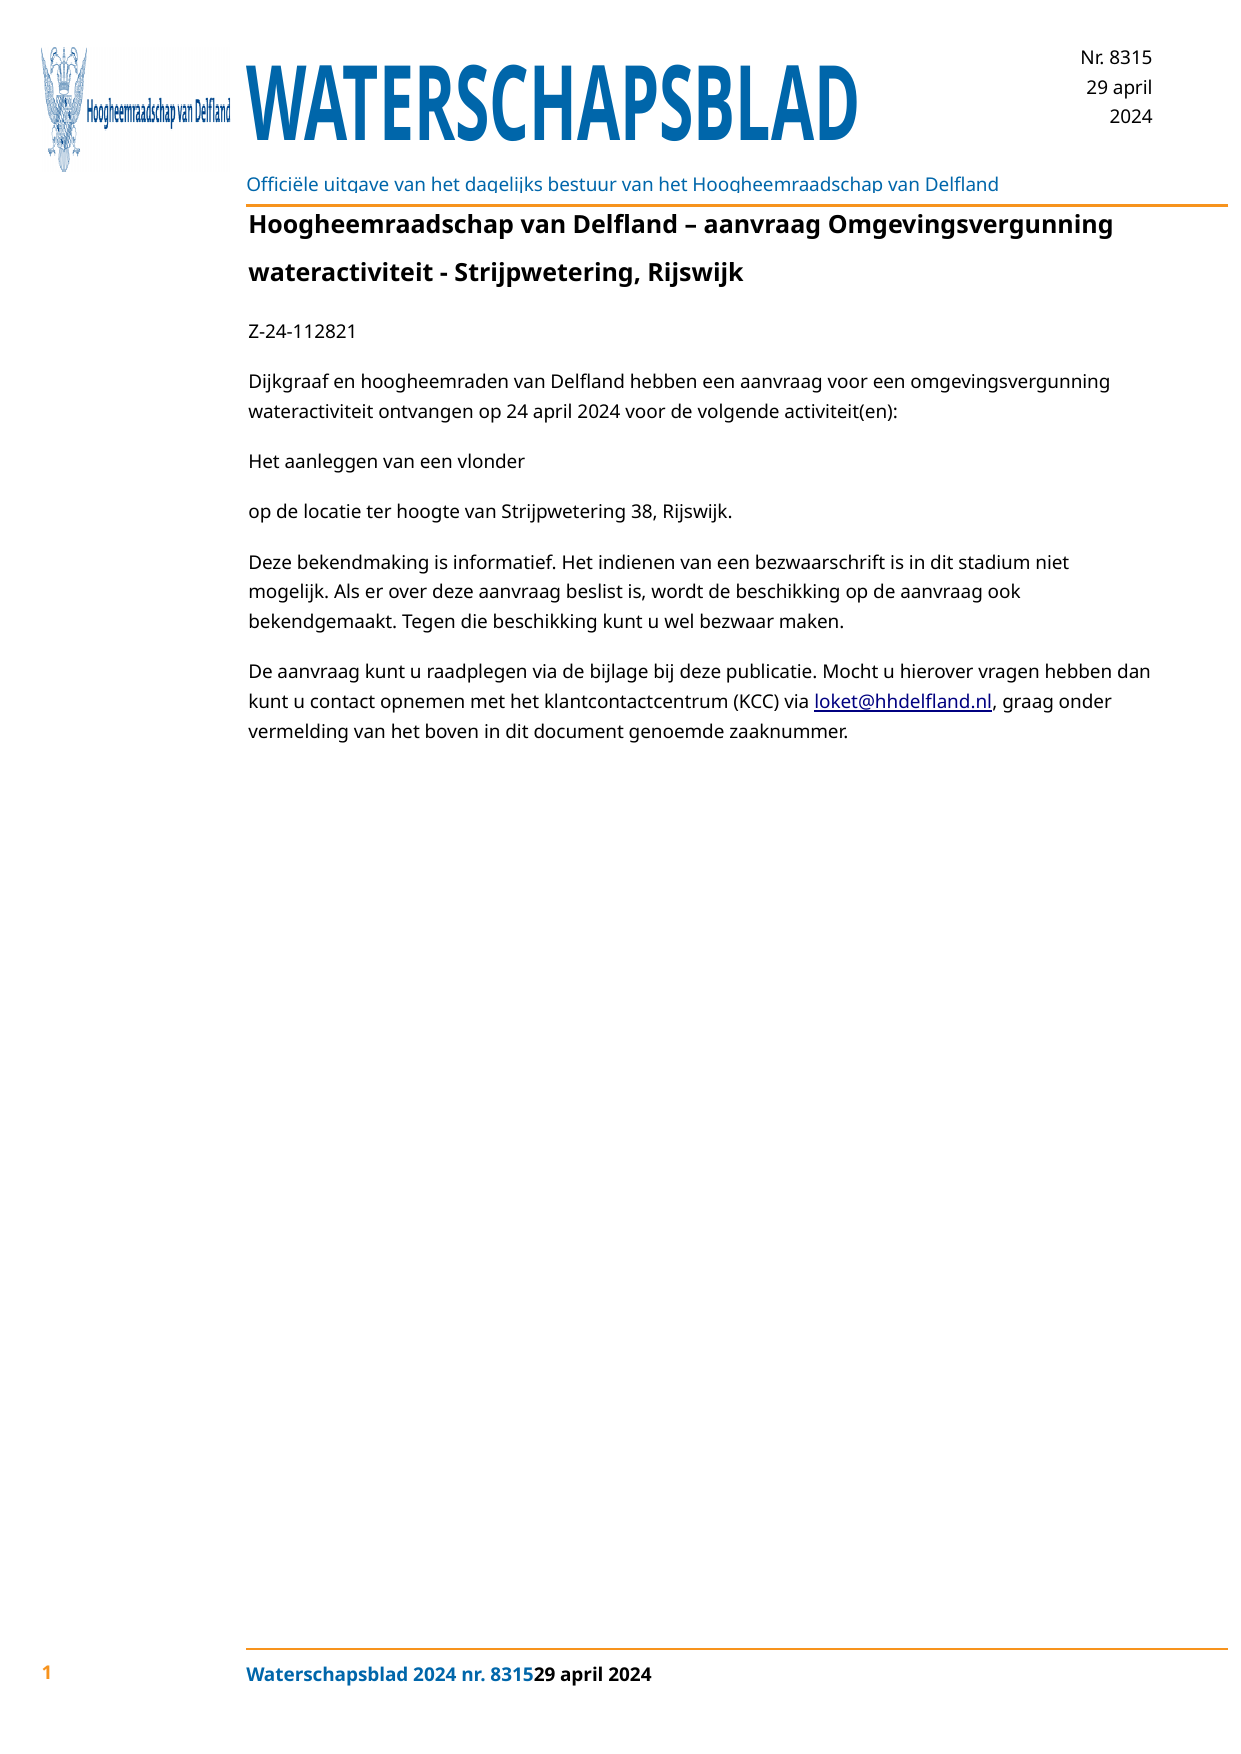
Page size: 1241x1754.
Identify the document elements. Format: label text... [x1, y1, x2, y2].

text Het aanleggen van een vlonder [248, 448, 1152, 474]
text De aanvraag kunt u raadplegen via de bijlage bij deze publicatie. Mocht u hierover vragen hebben dan kunt u contact opnemen met het klantcontactcentrum (KCC) via loket@hhdelfland.nl, graag onder vermelding van het boven in dit document genoemde zaaknummer. [248, 659, 1152, 744]
text Dijkgraaf en hoogheemraden van Delfland hebben een aanvraag voor een omgevingsvergunning wateractiviteit ontvangen op 24 april 2024 voor de volgende activiteit(en): [248, 368, 1152, 424]
picture [41, 47, 231, 172]
text op de locatie ter hoogte van Strijpwetering 38, Rijswijk. [248, 499, 1152, 524]
text Deze bekendmaking is informatief. Het indienen van een bezwaarschrift is in dit stadium niet mogelijk. Als er over deze aanvraag beslist is, wordt de beschikking op de aanvraag ook bekendgemaakt. Tegen die beschikking kunt u wel bezwaar maken. [248, 549, 1152, 634]
text Z-24-112821 [248, 318, 1152, 344]
text Hoogheemraadschap van Delfland – aanvraag Omgevingsvergunning wateractiviteit - Strijpwetering, Rijswijk [248, 207, 1152, 288]
